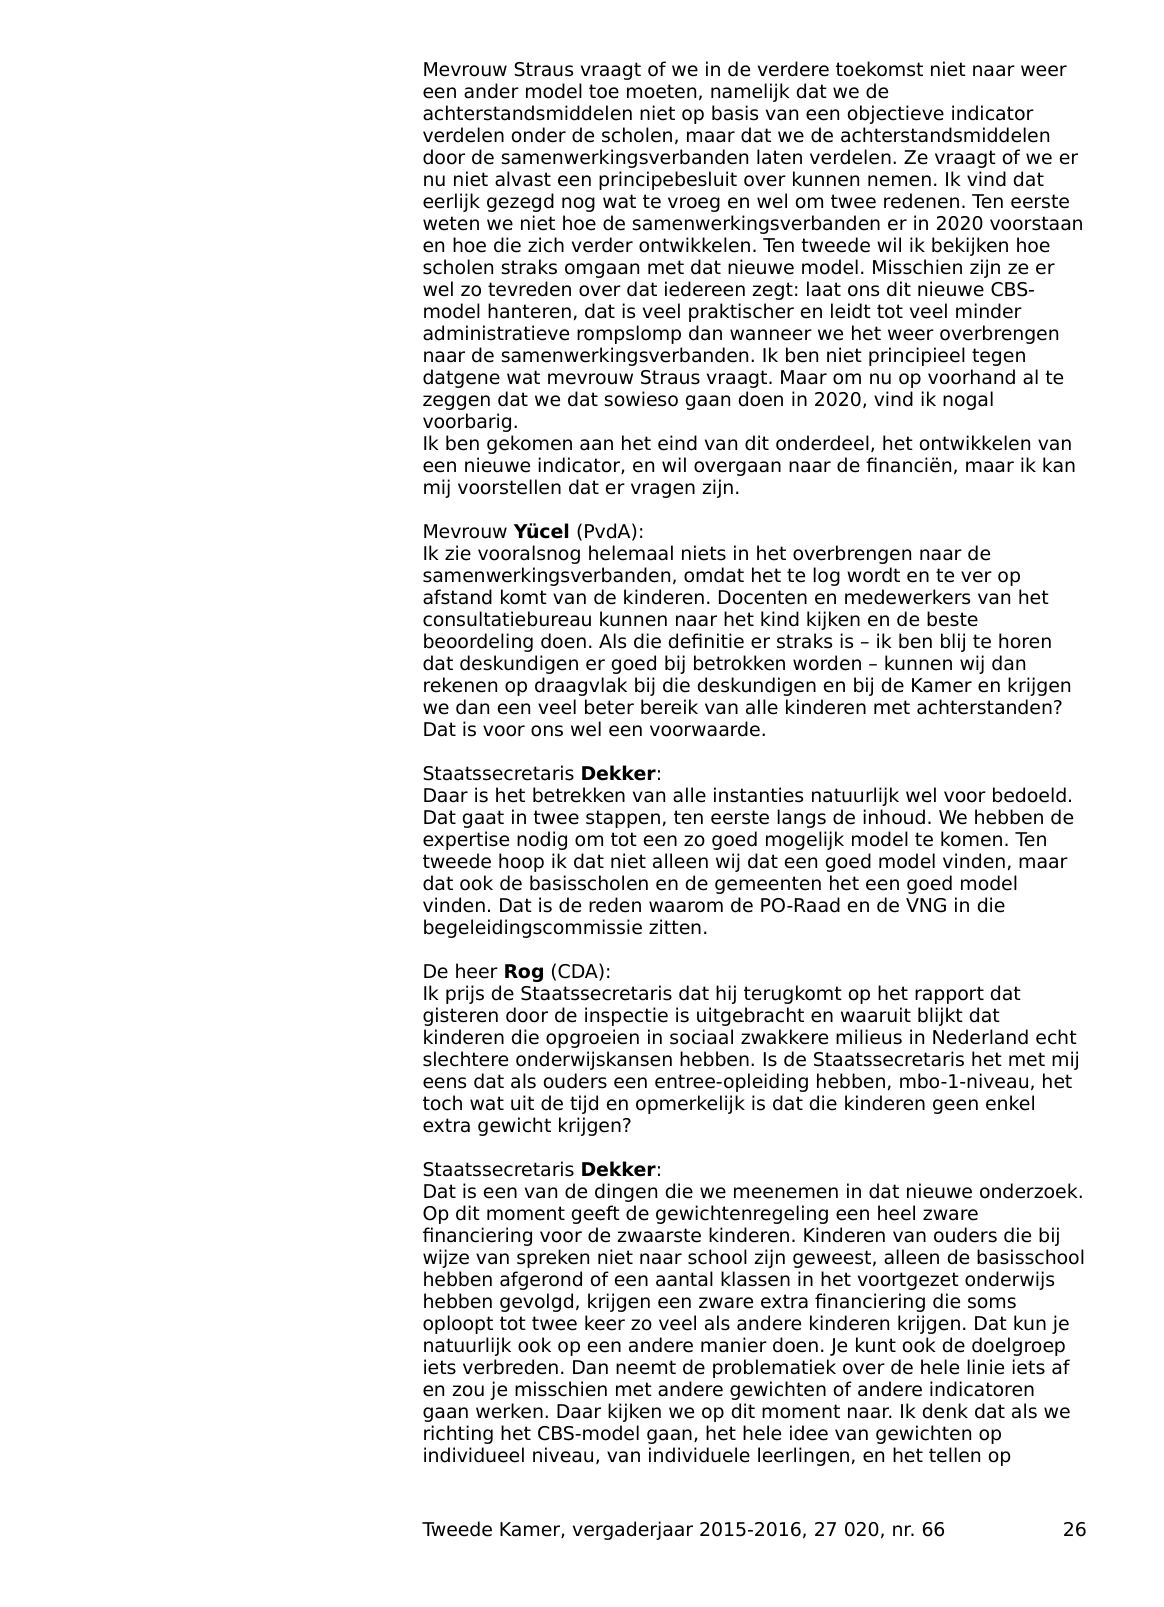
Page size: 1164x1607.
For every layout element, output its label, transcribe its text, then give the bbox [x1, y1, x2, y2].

text Mevrouw Yücel (PvdA): [422, 521, 1087, 543]
text Staatssecretaris Dekker: [422, 763, 1087, 785]
text Staatssecretaris Dekker: [422, 1159, 1087, 1181]
text Daar is het betrekken van alle instanties natuurlijk wel voor bedoeld. Dat gaat in twee stappen, ten eerste langs de inhoud. We hebben de expertise nodig om tot een zo goed mogelijk model te komen. Ten tweede hoop ik dat niet alleen wij dat een goed model vinden, maar dat ook de basisscholen en de gemeenten het een goed model vinden. Dat is de reden waarom de PO-Raad en de VNG in die begeleidingscommissie zitten. [422, 785, 1087, 939]
text De heer Rog (CDA): [422, 961, 1087, 983]
text Ik zie vooralsnog helemaal niets in het overbrengen naar de samenwerkingsverbanden, omdat het te log wordt en te ver op afstand komt van de kinderen. Docenten en medewerkers van het consultatiebureau kunnen naar het kind kijken en de beste beoordeling doen. Als die definitie er straks is – ik ben blij te horen dat deskundigen er goed bij betrokken worden – kunnen wij dan rekenen op draagvlak bij die deskundigen en bij de Kamer en krijgen we dan een veel beter bereik van alle kinderen met achterstanden? Dat is voor ons wel een voorwaarde. [422, 543, 1087, 741]
text Mevrouw Straus vraagt of we in de verdere toekomst niet naar weer een ander model toe moeten, namelijk dat we de achterstandsmiddelen niet op basis van een objectieve indicator verdelen onder de scholen, maar dat we de achterstandsmiddelen door de samenwerkingsverbanden laten verdelen. Ze vraagt of we er nu niet alvast een principebesluit over kunnen nemen. Ik vind dat eerlijk gezegd nog wat te vroeg en wel om twee redenen. Ten eerste weten we niet hoe de samenwerkingsverbanden er in 2020 voorstaan en hoe die zich verder ontwikkelen. Ten tweede wil ik bekijken hoe scholen straks omgaan met dat nieuwe model. Misschien zijn ze er wel zo tevreden over dat iedereen zegt: laat ons dit nieuwe CBS-model hanteren, dat is veel praktischer en leidt tot veel minder administratieve rompslomp dan wanneer we het weer overbrengen naar de samenwerkingsverbanden. Ik ben niet principieel tegen datgene wat mevrouw Straus vraagt. Maar om nu op voorhand al te zeggen dat we dat sowieso gaan doen in 2020, vind ik nogal voorbarig. [422, 59, 1087, 433]
text Ik prijs de Staatssecretaris dat hij terugkomt op het rapport dat gisteren door de inspectie is uitgebracht en waaruit blijkt dat kinderen die opgroeien in sociaal zwakkere milieus in Nederland echt slechtere onderwijskansen hebben. Is de Staatssecretaris het met mij eens dat als ouders een entree-opleiding hebben, mbo-1-niveau, het toch wat uit de tijd en opmerkelijk is dat die kinderen geen enkel extra gewicht krijgen? [422, 983, 1087, 1137]
text Dat is een van de dingen die we meenemen in dat nieuwe onderzoek. Op dit moment geeft de gewichtenregeling een heel zware financiering voor de zwaarste kinderen. Kinderen van ouders die bij wijze van spreken niet naar school zijn geweest, alleen de basisschool hebben afgerond of een aantal klassen in het voortgezet onderwijs hebben gevolgd, krijgen een zware extra financiering die soms oploopt tot twee keer zo veel als andere kinderen krijgen. Dat kun je natuurlijk ook op een andere manier doen. Je kunt ook de doelgroep iets verbreden. Dan neemt de problematiek over de hele linie iets af en zou je misschien met andere gewichten of andere indicatoren gaan werken. Daar kijken we op dit moment naar. Ik denk dat als we richting het CBS-model gaan, het hele idee van gewichten op individueel niveau, van individuele leerlingen, en het tellen op [422, 1181, 1087, 1467]
text Ik ben gekomen aan het eind van dit onderdeel, het ontwikkelen van een nieuwe indicator, en wil overgaan naar de financiën, maar ik kan mij voorstellen dat er vragen zijn. [422, 433, 1087, 499]
